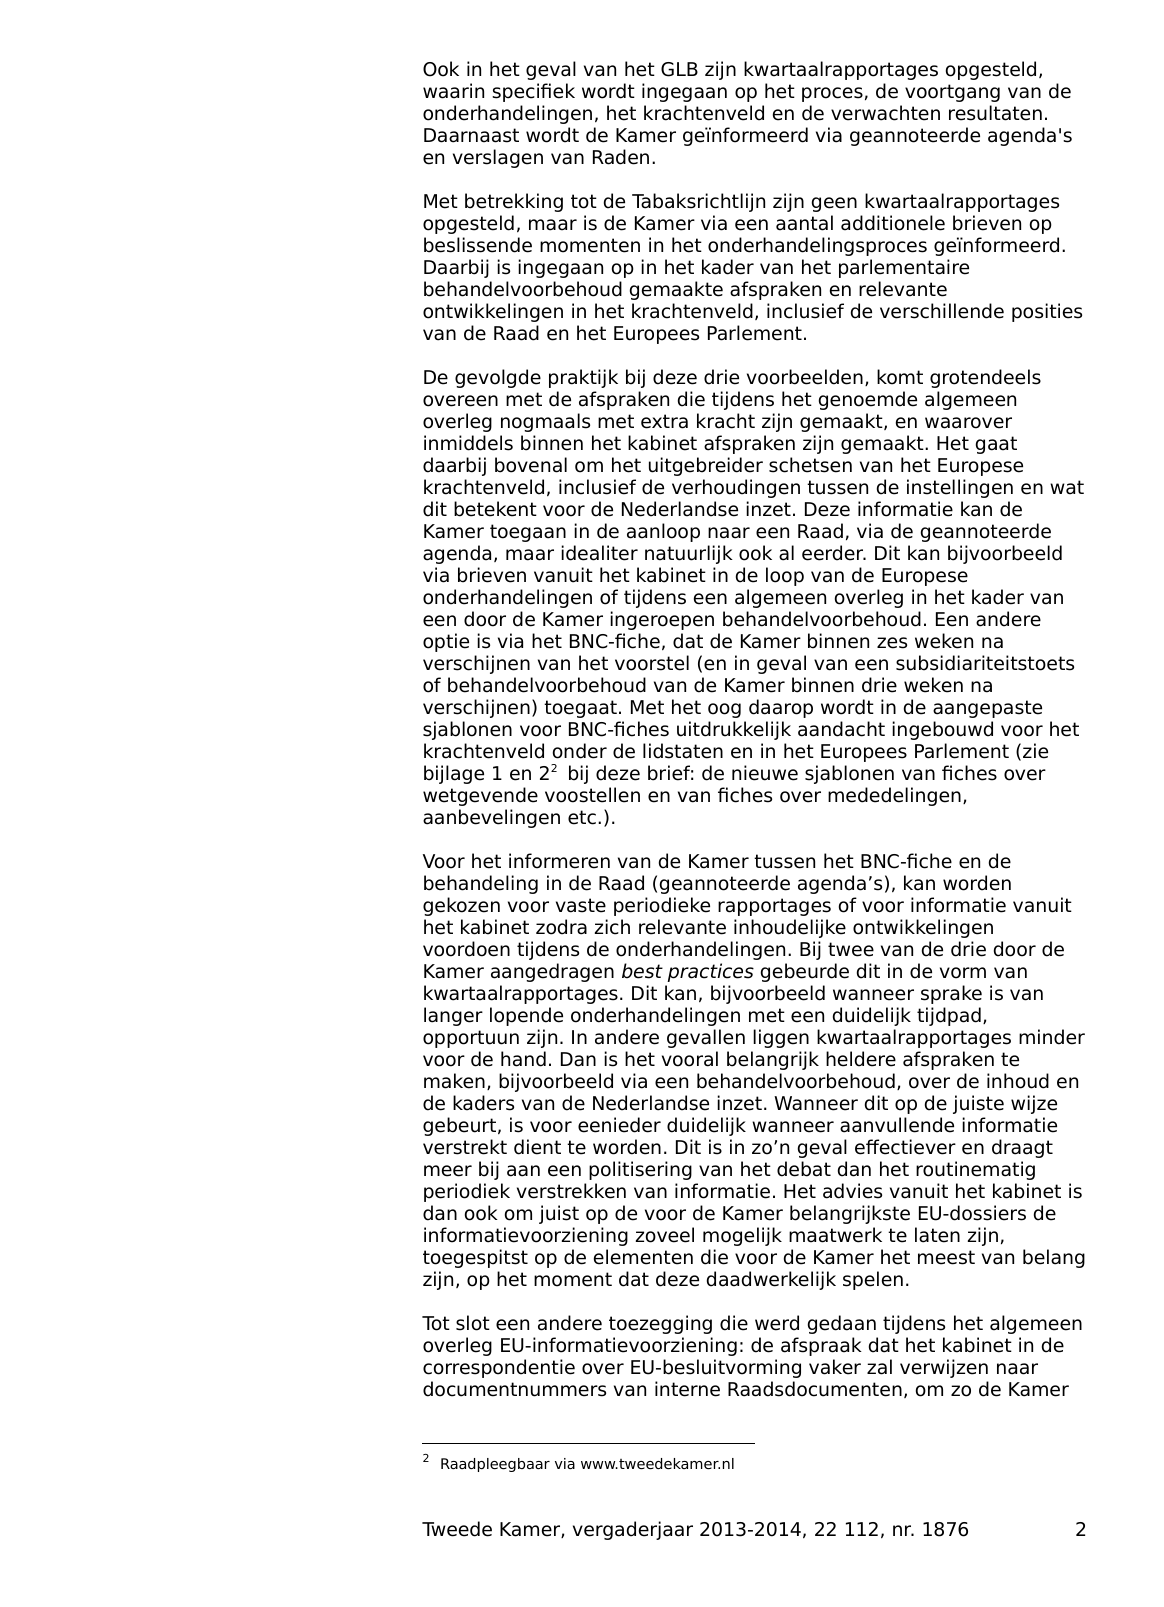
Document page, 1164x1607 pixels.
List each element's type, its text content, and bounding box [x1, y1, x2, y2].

text Tot slot een andere toezegging die werd gedaan tijdens het algemeen overleg EU-informatievoorziening: de afspraak dat het kabinet in de correspondentie over EU-besluitvorming vaker zal verwijzen naar documentnummers van interne Raadsdocumenten, om zo de Kamer [422, 1313, 1087, 1401]
text Voor het informeren van de Kamer tussen het BNC-fiche en de behandeling in de Raad (geannoteerde agenda’s), kan worden gekozen voor vaste periodieke rapportages of voor informatie vanuit het kabinet zodra zich relevante inhoudelijke ontwikkelingen voordoen tijdens de onderhandelingen. Bij twee van de drie door de Kamer aangedragen best practices gebeurde dit in de vorm van kwartaalrapportages. Dit kan, bijvoorbeeld wanneer sprake is van langer lopende onderhandelingen met een duidelijk tijdpad, opportuun zijn. In andere gevallen liggen kwartaalrapportages minder voor de hand. Dan is het vooral belangrijk heldere afspraken te maken, bijvoorbeeld via een behandelvoorbehoud, over de inhoud en de kaders van de Nederlandse inzet. Wanneer dit op de juiste wijze gebeurt, is voor eenieder duidelijk wanneer aanvullende informatie verstrekt dient te worden. Dit is in zo’n geval effectiever en draagt meer bij aan een politisering van het debat dan het routinematig periodiek verstrekken van informatie. Het advies vanuit het kabinet is dan ook om juist op de voor de Kamer belangrijkste EU-dossiers de informatievoorziening zoveel mogelijk maatwerk te laten zijn, toegespitst op de elementen die voor de Kamer het meest van belang zijn, op het moment dat deze daadwerkelijk spelen. [422, 851, 1087, 1291]
text Met betrekking tot de Tabaksrichtlijn zijn geen kwartaalrapportages opgesteld, maar is de Kamer via een aantal additionele brieven op beslissende momenten in het onderhandelingsproces geïnformeerd. Daarbij is ingegaan op in het kader van het parlementaire behandelvoorbehoud gemaakte afspraken en relevante ontwikkelingen in het krachtenveld, inclusief de verschillende posities van de Raad en het Europees Parlement. [422, 191, 1087, 345]
text Raadpleegbaar via www.tweedekamer.nl [422, 1452, 1087, 1474]
text Ook in het geval van het GLB zijn kwartaalrapportages opgesteld, waarin specifiek wordt ingegaan op het proces, de voortgang van de onderhandelingen, het krachtenveld en de verwachten resultaten. Daarnaast wordt de Kamer geïnformeerd via geannoteerde agenda's en verslagen van Raden. [422, 59, 1087, 169]
text De gevolgde praktijk bij deze drie voorbeelden, komt grotendeels overeen met de afspraken die tijdens het genoemde algemeen overleg nogmaals met extra kracht zijn gemaakt, en waarover inmiddels binnen het kabinet afspraken zijn gemaakt. Het gaat daarbij bovenal om het uitgebreider schetsen van het Europese krachtenveld, inclusief de verhoudingen tussen de instellingen en wat dit betekent voor de Nederlandse inzet. Deze informatie kan de Kamer toegaan in de aanloop naar een Raad, via de geannoteerde agenda, maar idealiter natuurlijk ook al eerder. Dit kan bijvoorbeeld via brieven vanuit het kabinet in de loop van de Europese onderhandelingen of tijdens een algemeen overleg in het kader van een door de Kamer ingeroepen behandelvoorbehoud. Een andere optie is via het BNC-fiche, dat de Kamer binnen zes weken na verschijnen van het voorstel (en in geval van een subsidiariteitstoets of behandelvoorbehoud van de Kamer binnen drie weken na verschijnen) toegaat. Met het oog daarop wordt in de aangepaste sjablonen voor BNC-fiches uitdrukkelijk aandacht ingebouwd voor het krachtenveld onder de lidstaten en in het Europees Parlement (zie bijlage 1 en 2 bij deze brief: de nieuwe sjablonen van fiches over wetgevende voostellen en van fiches over mededelingen, aanbevelingen etc.). [422, 367, 1087, 829]
